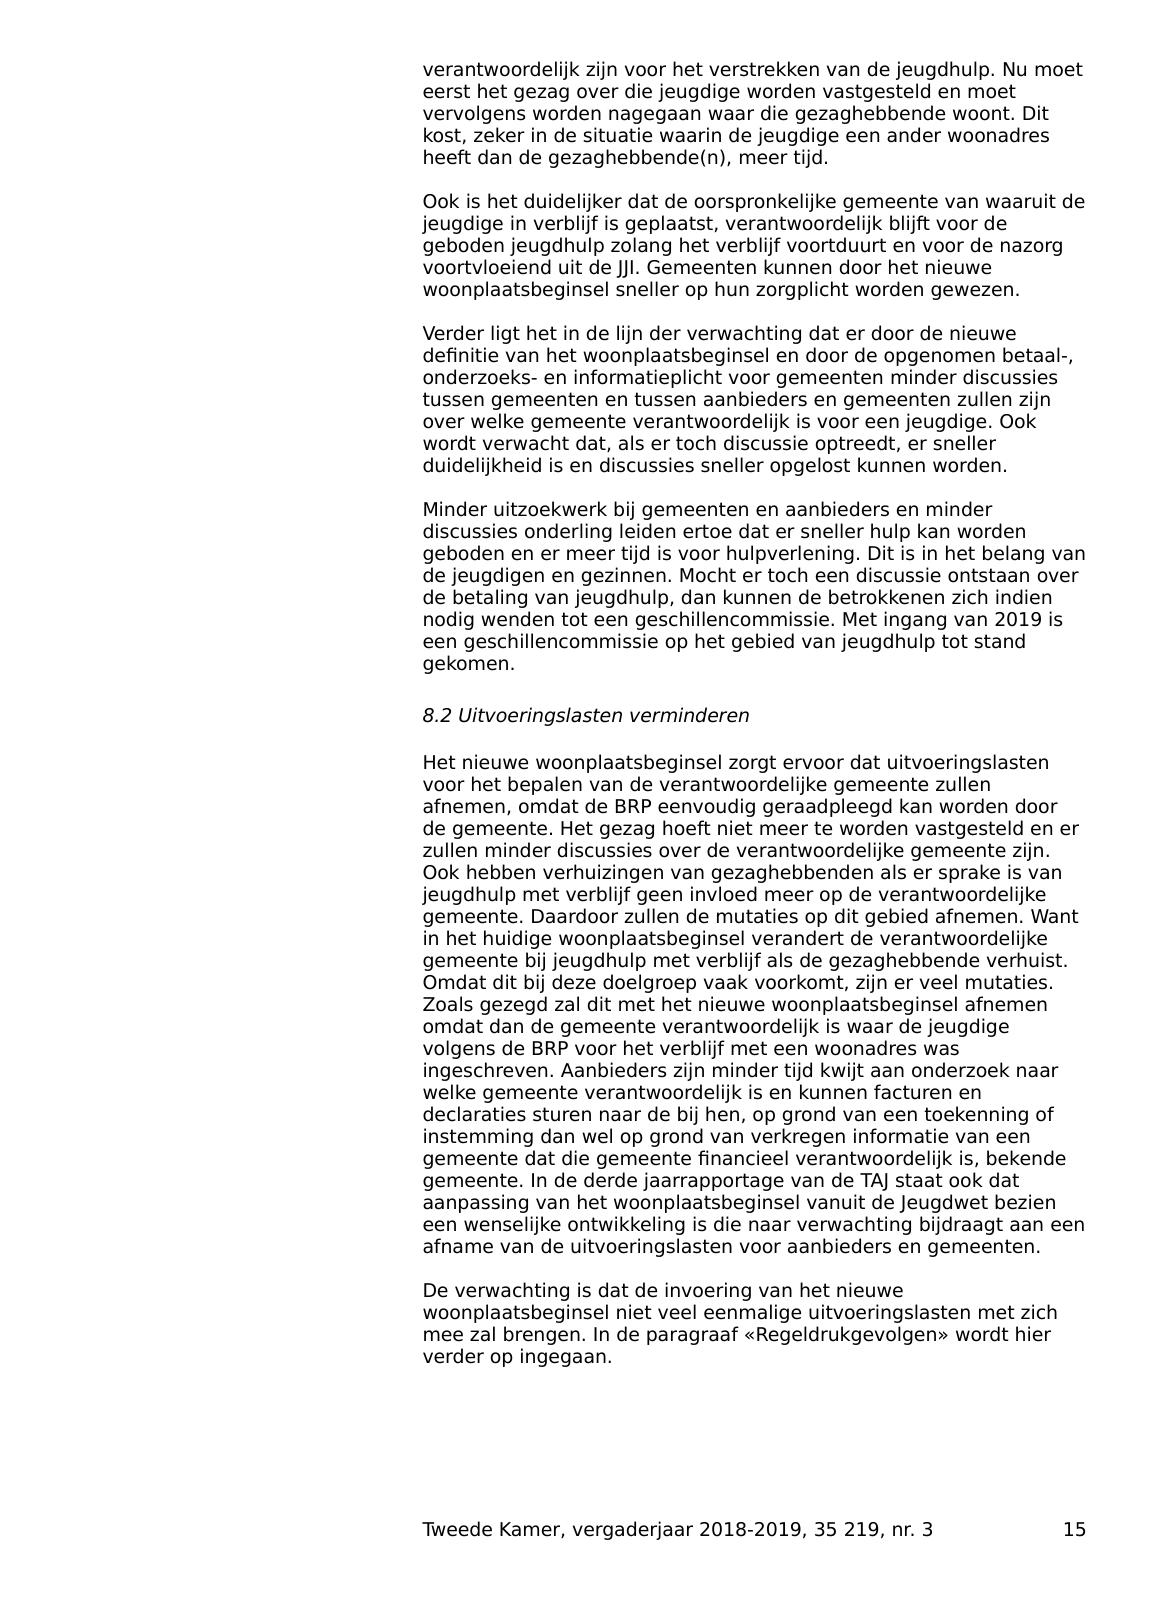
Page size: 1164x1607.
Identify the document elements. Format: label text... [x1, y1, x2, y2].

text Minder uitzoekwerk bij gemeenten en aanbieders en minder discussies onderling leiden ertoe dat er sneller hulp kan worden geboden en er meer tijd is voor hulpverlening. Dit is in het belang van de jeugdigen en gezinnen. Mocht er toch een discussie ontstaan over de betaling van jeugdhulp, dan kunnen de betrokkenen zich indien nodig wenden tot een geschillencommissie. Met ingang van 2019 is een geschillencommissie op het gebied van jeugdhulp tot stand gekomen. [422, 499, 1087, 675]
text Ook is het duidelijker dat de oorspronkelijke gemeente van waaruit de jeugdige in verblijf is geplaatst, verantwoordelijk blijft voor de geboden jeugdhulp zolang het verblijf voortduurt en voor de nazorg voortvloeiend uit de JJI. Gemeenten kunnen door het nieuwe woonplaatsbeginsel sneller op hun zorgplicht worden gewezen. [422, 191, 1087, 301]
text De verwachting is dat de invoering van het nieuwe woonplaatsbeginsel niet veel eenmalige uitvoeringslasten met zich mee zal brengen. In de paragraaf «Regeldrukgevolgen» wordt hier verder op ingegaan. [422, 1280, 1087, 1368]
text Het nieuwe woonplaatsbeginsel zorgt ervoor dat uitvoeringslasten voor het bepalen van de verantwoordelijke gemeente zullen afnemen, omdat de BRP eenvoudig geraadpleegd kan worden door de gemeente. Het gezag hoeft niet meer te worden vastgesteld en er zullen minder discussies over de verantwoordelijke gemeente zijn. Ook hebben verhuizingen van gezaghebbenden als er sprake is van jeugdhulp met verblijf geen invloed meer op de verantwoordelijke gemeente. Daardoor zullen de mutaties op dit gebied afnemen. Want in het huidige woonplaatsbeginsel verandert de verantwoordelijke gemeente bij jeugdhulp met verblijf als de gezaghebbende verhuist. Omdat dit bij deze doelgroep vaak voorkomt, zijn er veel mutaties. Zoals gezegd zal dit met het nieuwe woonplaatsbeginsel afnemen omdat dan de gemeente verantwoordelijk is waar de jeugdige volgens de BRP voor het verblijf met een woonadres was ingeschreven. Aanbieders zijn minder tijd kwijt aan onderzoek naar welke gemeente verantwoordelijk is en kunnen facturen en declaraties sturen naar de bij hen, op grond van een toekenning of instemming dan wel op grond van verkregen informatie van een gemeente dat die gemeente financieel verantwoordelijk is, bekende gemeente. In de derde jaarrapportage van de TAJ staat ook dat aanpassing van het woonplaatsbeginsel vanuit de Jeugdwet bezien een wenselijke ontwikkeling is die naar verwachting bijdraagt aan een afname van de uitvoeringslasten voor aanbieders en gemeenten. [422, 752, 1087, 1258]
text verantwoordelijk zijn voor het verstrekken van de jeugdhulp. Nu moet eerst het gezag over die jeugdige worden vastgesteld en moet vervolgens worden nagegaan waar die gezaghebbende woont. Dit kost, zeker in de situatie waarin de jeugdige een ander woonadres heeft dan de gezaghebbende(n), meer tijd. [422, 59, 1087, 169]
text Verder ligt het in de lijn der verwachting dat er door de nieuwe definitie van het woonplaatsbeginsel en door de opgenomen betaal-, onderzoeks- en informatieplicht voor gemeenten minder discussies tussen gemeenten en tussen aanbieders en gemeenten zullen zijn over welke gemeente verantwoordelijk is voor een jeugdige. Ook wordt verwacht dat, als er toch discussie optreedt, er sneller duidelijkheid is en discussies sneller opgelost kunnen worden. [422, 323, 1087, 477]
subtitle 8.2 Uitvoeringslasten verminderen [422, 705, 1087, 727]
